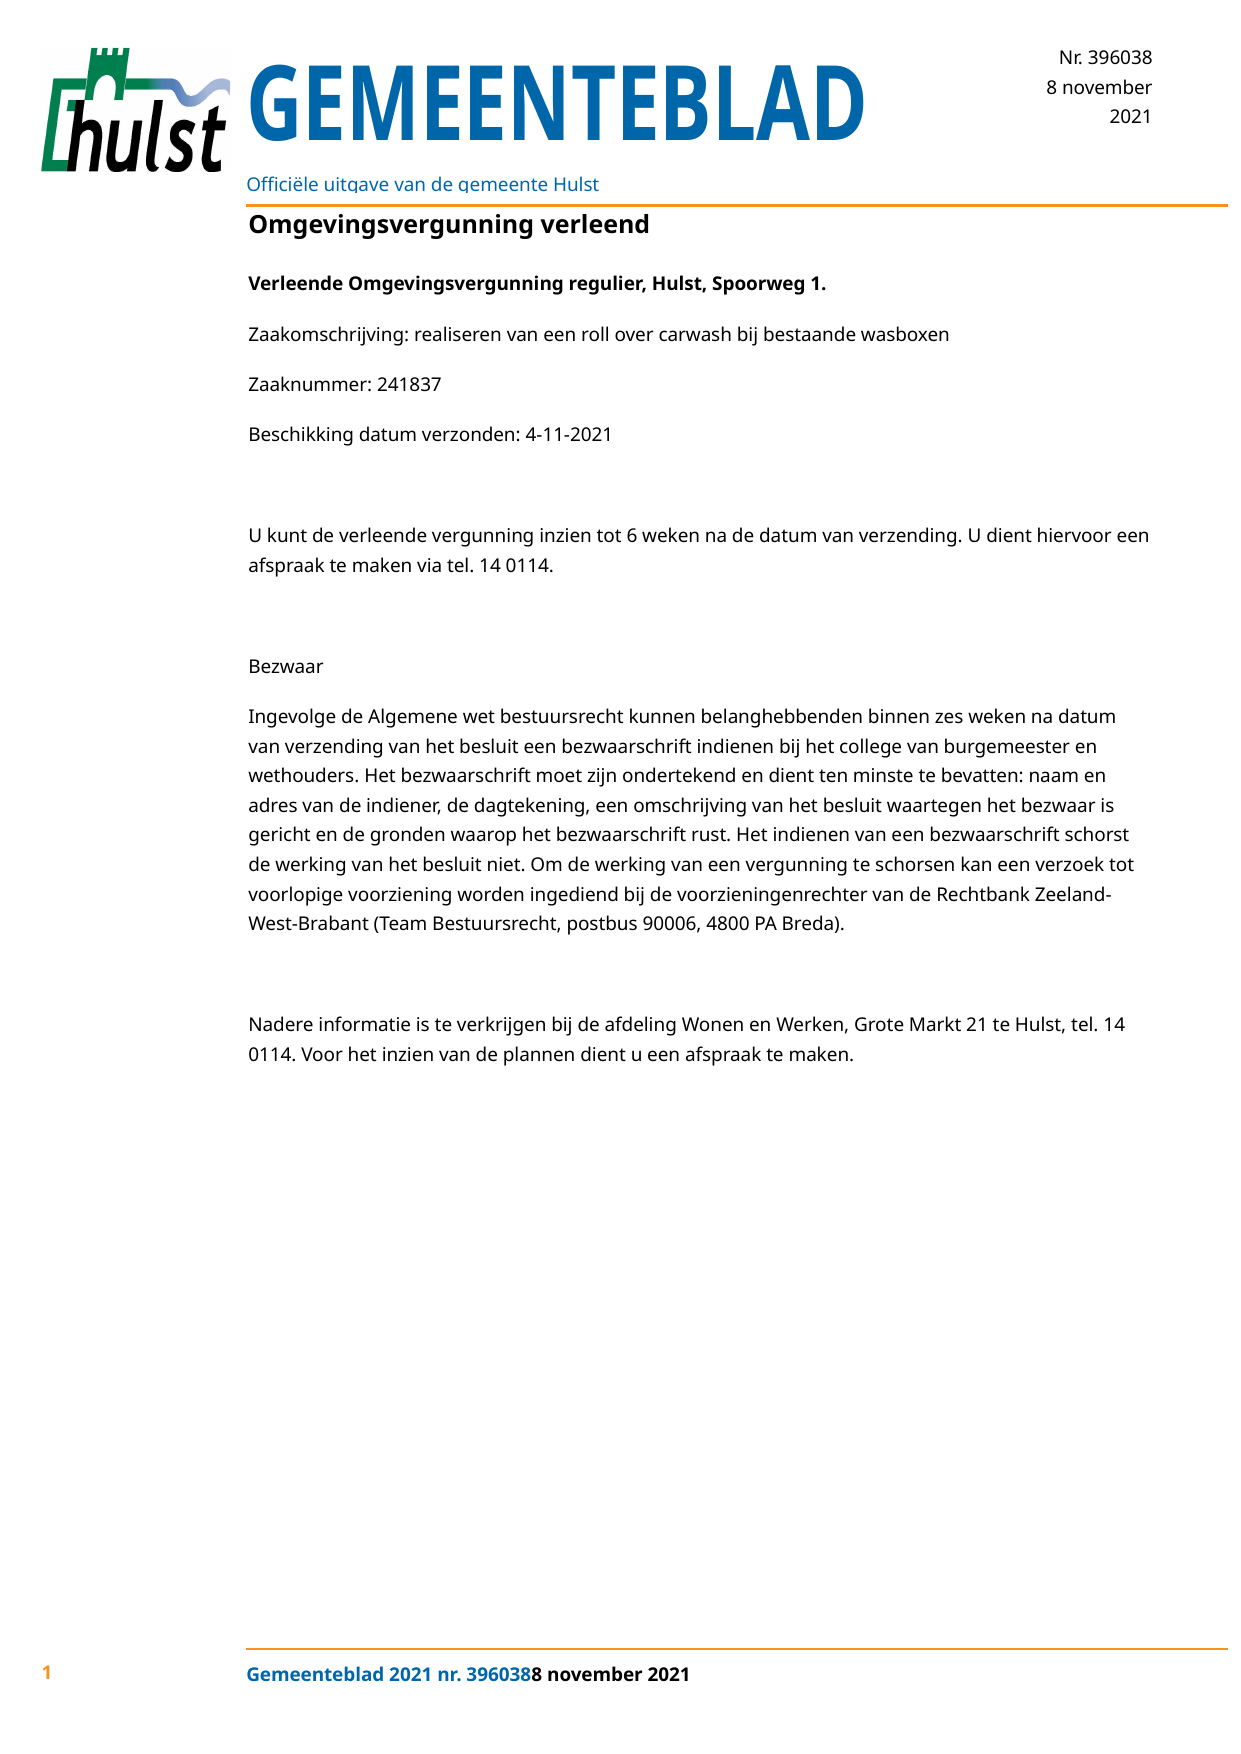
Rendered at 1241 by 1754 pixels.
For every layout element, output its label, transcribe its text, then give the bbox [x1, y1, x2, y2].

text Zaaknummer: 241837 [248, 371, 1152, 397]
text Nadere informatie is te verkrijgen bij de afdeling Wonen en Werken, Grote Markt 21 te Hulst, tel. 14 0114. Voor het inzien van de plannen dient u een afspraak te maken. [248, 1011, 1152, 1066]
picture [41, 47, 231, 172]
text U kunt de verleende vergunning inzien tot 6 weken na de datum van verzending. U dient hiervoor een afspraak te maken via tel. 14 0114. [248, 522, 1152, 578]
text Omgevingsvergunning verleend [248, 207, 1152, 241]
text Ingevolge de Algemene wet bestuursrecht kunnen belanghebbenden binnen zes weken na datum van verzending van het besluit een bezwaarschrift indienen bij het college van burgemeester en wethouders. Het bezwaarschrift moet zijn ondertekend en dient ten minste te bevatten: naam en adres van de indiener, de dagtekening, een omschrijving van het besluit waartegen het bezwaar is gericht en de gronden waarop het bezwaarschrift rust. Het indienen van een bezwaarschrift schorst de werking van het besluit niet. Om de werking van een vergunning te schorsen kan een verzoek tot voorlopige voorziening worden ingediend bij de voorzieningenrechter van de Rechtbank Zeeland-West-Brabant (Team Bestuursrecht, postbus 90006, 4800 PA Breda). [248, 703, 1152, 936]
text Beschikking datum verzonden: 4-11-2021 [248, 422, 1152, 447]
text Bezwaar [248, 653, 1152, 678]
text Verleende Omgevingsvergunning regulier, Hulst, Spoorweg 1. [248, 270, 1152, 296]
text Zaakomschrijving: realiseren van een roll over carwash bij bestaande wasboxen [248, 321, 1152, 346]
